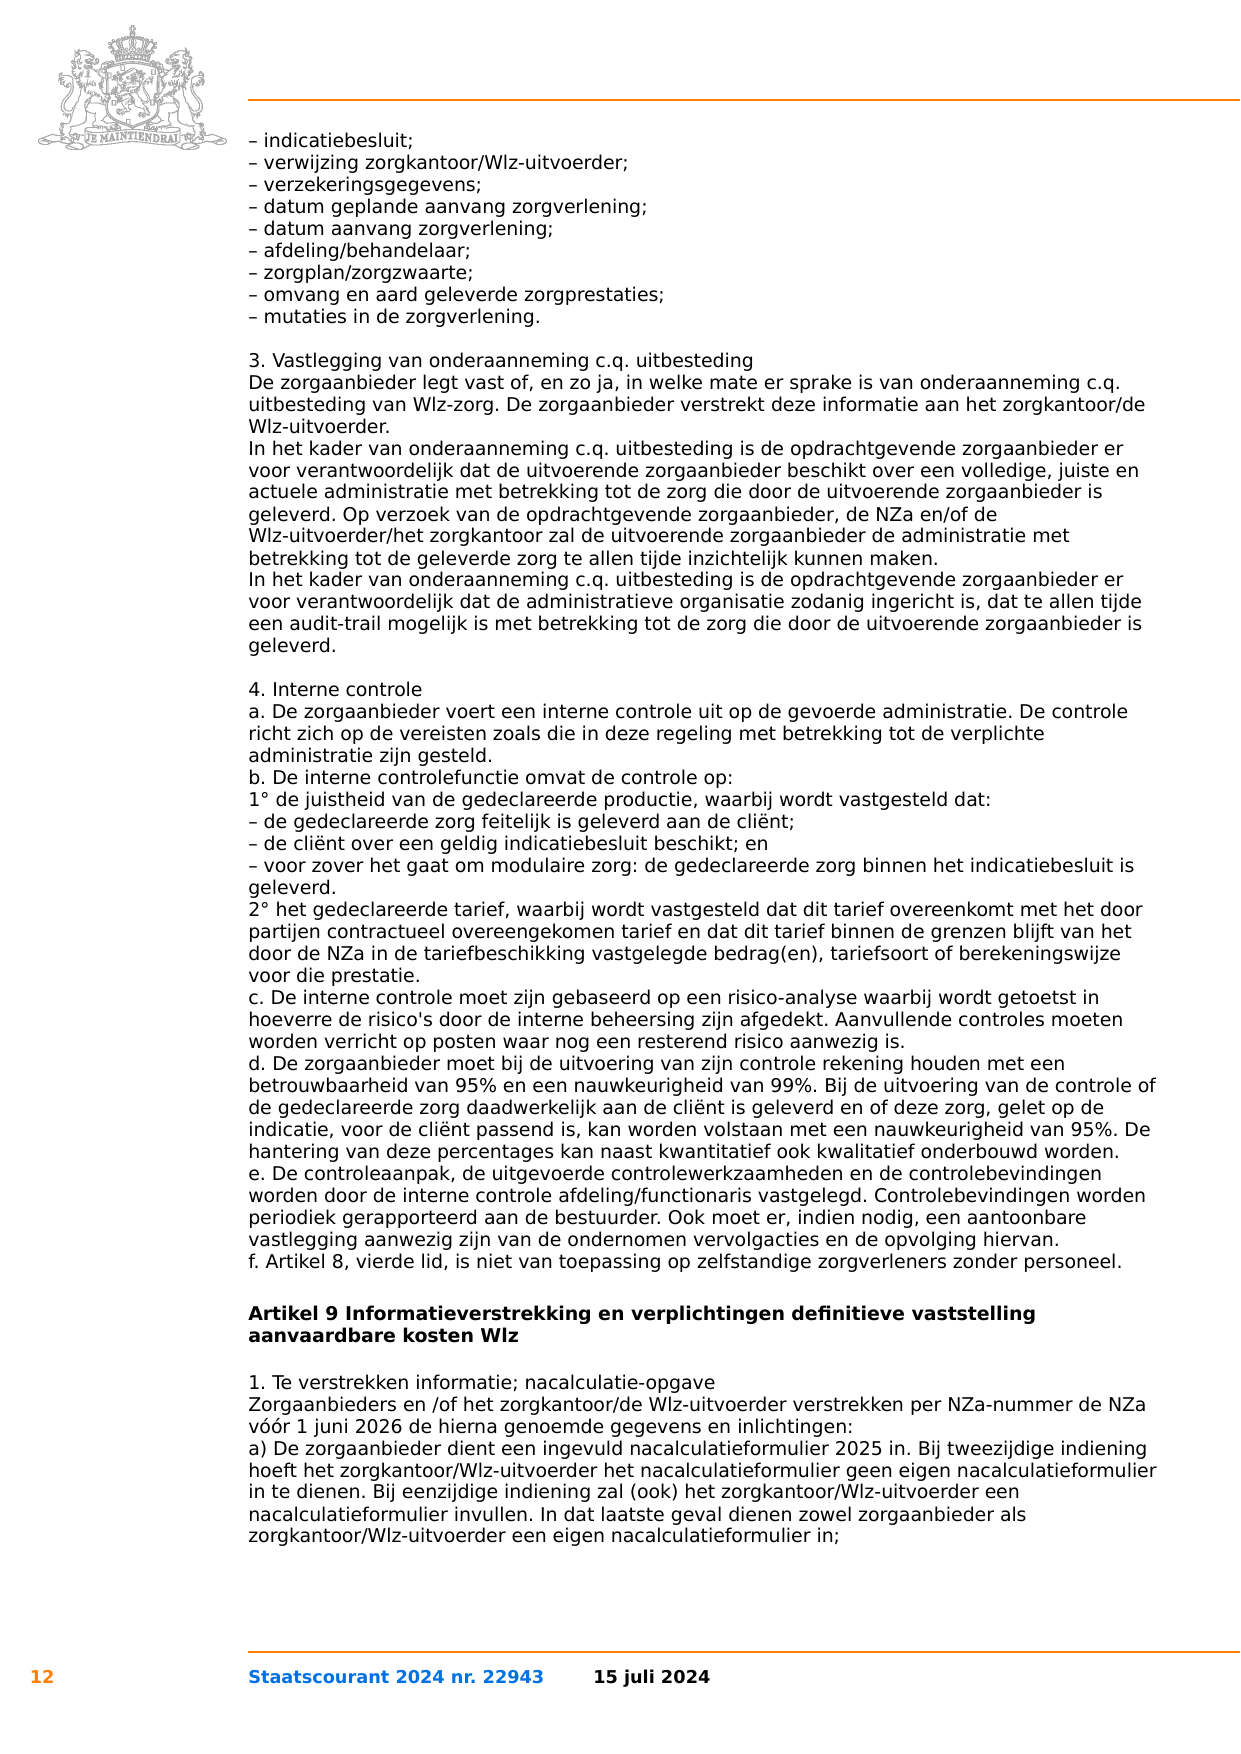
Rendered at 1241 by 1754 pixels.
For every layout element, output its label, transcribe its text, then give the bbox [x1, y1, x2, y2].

text – datum geplande aanvang zorgverlening; [248, 196, 1163, 218]
text 4. Interne controle [248, 679, 1163, 701]
text – mutaties in de zorgverlening. [248, 306, 1163, 328]
text – voor zover het gaat om modulaire zorg: de gedeclareerde zorg binnen het indicatiebesluit is geleverd. [248, 855, 1163, 899]
text c. De interne controle moet zijn gebaseerd op een risico-analyse waarbij wordt getoetst in hoeverre de risico's door de interne beheersing zijn afgedekt. Aanvullende controles moeten worden verricht op posten waar nog een resterend risico aanwezig is. [248, 987, 1163, 1053]
text 1° de juistheid van de gedeclareerde productie, waarbij wordt vastgesteld dat: [248, 789, 1163, 811]
text – de gedeclareerde zorg feitelijk is geleverd aan de cliënt; [248, 811, 1163, 833]
text 1. Te verstrekken informatie; nacalculatie-opgave [248, 1372, 1163, 1393]
text – de cliënt over een geldig indicatiebesluit beschikt; en [248, 833, 1163, 855]
text b. De interne controlefunctie omvat de controle op: [248, 767, 1163, 789]
text – afdeling/behandelaar; [248, 240, 1163, 262]
picture [38, 25, 227, 150]
text f. Artikel 8, vierde lid, is niet van toepassing op zelfstandige zorgverleners zonder personeel. [248, 1251, 1163, 1273]
text – zorgplan/zorgzwaarte; [248, 262, 1163, 284]
text De zorgaanbieder legt vast of, en zo ja, in welke mate er sprake is van onderaanneming c.q. uitbesteding van Wlz-zorg. De zorgaanbieder verstrekt deze informatie aan het zorgkantoor/de Wlz-uitvoerder. [248, 372, 1163, 437]
text 3. Vastlegging van onderaanneming c.q. uitbesteding [248, 349, 1163, 372]
text – verzekeringsgegevens; [248, 174, 1163, 196]
text a) De zorgaanbieder dient een ingevuld nacalculatieformulier 2025 in. Bij tweezijdige indiening hoeft het zorgkantoor/Wlz-uitvoerder het nacalculatieformulier geen eigen nacalculatieformulier in te dienen. Bij eenzijdige indiening zal (ook) het zorgkantoor/Wlz-uitvoerder een nacalculatieformulier invullen. In dat laatste geval dienen zowel zorgaanbieder als zorgkantoor/Wlz-uitvoerder een eigen nacalculatieformulier in; [248, 1437, 1163, 1547]
text e. De controleaanpak, de uitgevoerde controlewerkzaamheden en de controlebevindingen worden door de interne controle afdeling/functionaris vastgelegd. Controlebevindingen worden periodiek gerapporteerd aan de bestuurder. Ook moet er, indien nodig, een aantoonbare vastlegging aanwezig zijn van de ondernomen vervolgacties en de opvolging hiervan. [248, 1163, 1163, 1251]
text In het kader van onderaanneming c.q. uitbesteding is de opdrachtgevende zorgaanbieder er voor verantwoordelijk dat de uitvoerende zorgaanbieder beschikt over een volledige, juiste en actuele administratie met betrekking tot de zorg die door de uitvoerende zorgaanbieder is geleverd. Op verzoek van de opdrachtgevende zorgaanbieder, de NZa en/of de Wlz-uitvoerder/het zorgkantoor zal de uitvoerende zorgaanbieder de administratie met betrekking tot de geleverde zorg te allen tijde inzichtelijk kunnen maken. [248, 437, 1163, 569]
text – datum aanvang zorgverlening; [248, 218, 1163, 240]
text Zorgaanbieders en /of het zorgkantoor/de Wlz-uitvoerder verstrekken per NZa-nummer de NZa vóór 1 juni 2026 de hierna genoemde gegevens en inlichtingen: [248, 1393, 1163, 1437]
text – omvang en aard geleverde zorgprestaties; [248, 284, 1163, 306]
text a. De zorgaanbieder voert een interne controle uit op de gevoerde administratie. De controle richt zich op de vereisten zoals die in deze regeling met betrekking tot de verplichte administratie zijn gesteld. [248, 701, 1163, 767]
text d. De zorgaanbieder moet bij de uitvoering van zijn controle rekening houden met een betrouwbaarheid van 95% en een nauwkeurigheid van 99%. Bij de uitvoering van de controle of de gedeclareerde zorg daadwerkelijk aan de cliënt is geleverd en of deze zorg, gelet op de indicatie, voor de cliënt passend is, kan worden volstaan met een nauwkeurigheid van 95%. De hantering van deze percentages kan naast kwantitatief ook kwalitatief onderbouwd worden. [248, 1053, 1163, 1163]
text – indicatiebesluit; [248, 130, 1163, 152]
text In het kader van onderaanneming c.q. uitbesteding is de opdrachtgevende zorgaanbieder er voor verantwoordelijk dat de administratieve organisatie zodanig ingericht is, dat te allen tijde een audit-trail mogelijk is met betrekking tot de zorg die door de uitvoerende zorgaanbieder is geleverd. [248, 569, 1163, 657]
text – verwijzing zorgkantoor/Wlz-uitvoerder; [248, 152, 1163, 174]
subtitle Artikel 9 Informatieverstrekking en verplichtingen definitieve vaststelling aanvaardbare kosten Wlz [248, 1303, 1163, 1347]
text 2° het gedeclareerde tarief, waarbij wordt vastgesteld dat dit tarief overeenkomt met het door partijen contractueel overeengekomen tarief en dat dit tarief binnen de grenzen blijft van het door de NZa in de tariefbeschikking vastgelegde bedrag(en), tariefsoort of berekeningswijze voor die prestatie. [248, 899, 1163, 987]
